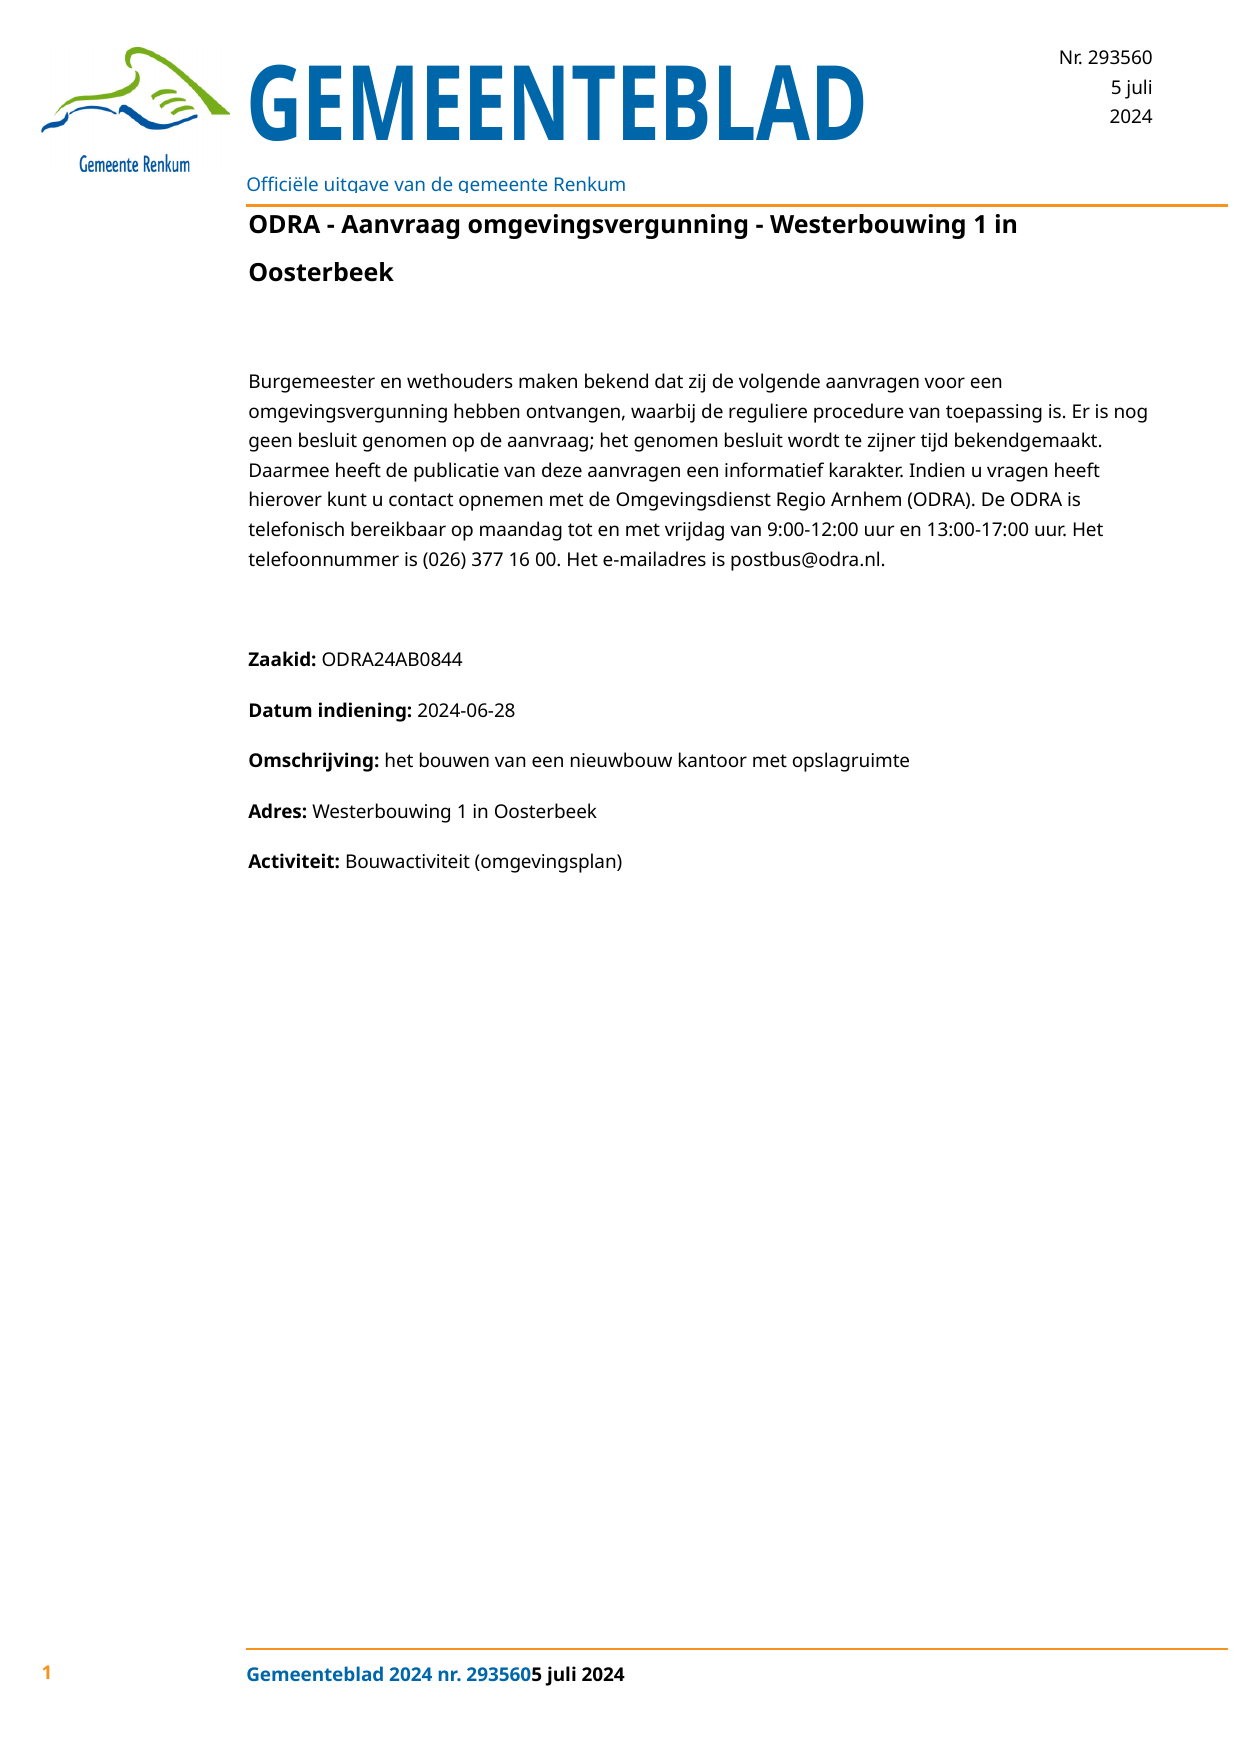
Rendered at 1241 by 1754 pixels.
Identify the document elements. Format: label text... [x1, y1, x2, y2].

text Activiteit: Bouwactiviteit (omgevingsplan) [248, 848, 1152, 874]
text Zaakid: ODRA24AB0844 [248, 647, 1152, 672]
text ODRA - Aanvraag omgevingsvergunning - Westerbouwing 1 in Oosterbeek [248, 207, 1152, 288]
text Burgemeester en wethouders maken bekend dat zij de volgende aanvragen voor een omgevingsvergunning hebben ontvangen, waarbij de reguliere procedure van toepassing is. Er is nog geen besluit genomen op de aanvraag; het genomen besluit wordt te zijner tijd bekendgemaakt. Daarmee heeft de publicatie van deze aanvragen een informatief karakter. Indien u vragen heeft hierover kunt u contact opnemen met de Omgevingsdienst Regio Arnhem (ODRA). De ODRA is telefonisch bereikbaar op maandag tot en met vrijdag van 9:00-12:00 uur en 13:00-17:00 uur. Het telefoonnummer is (026) 377 16 00. Het e-mailadres is postbus@odra.nl. [248, 368, 1152, 572]
picture [41, 47, 231, 172]
text Datum indiening: 2024-06-28 [248, 697, 1152, 723]
text Omschrijving: het bouwen van een nieuwbouw kantoor met opslagruimte [248, 747, 1152, 773]
text Adres: Westerbouwing 1 in Oosterbeek [248, 798, 1152, 824]
